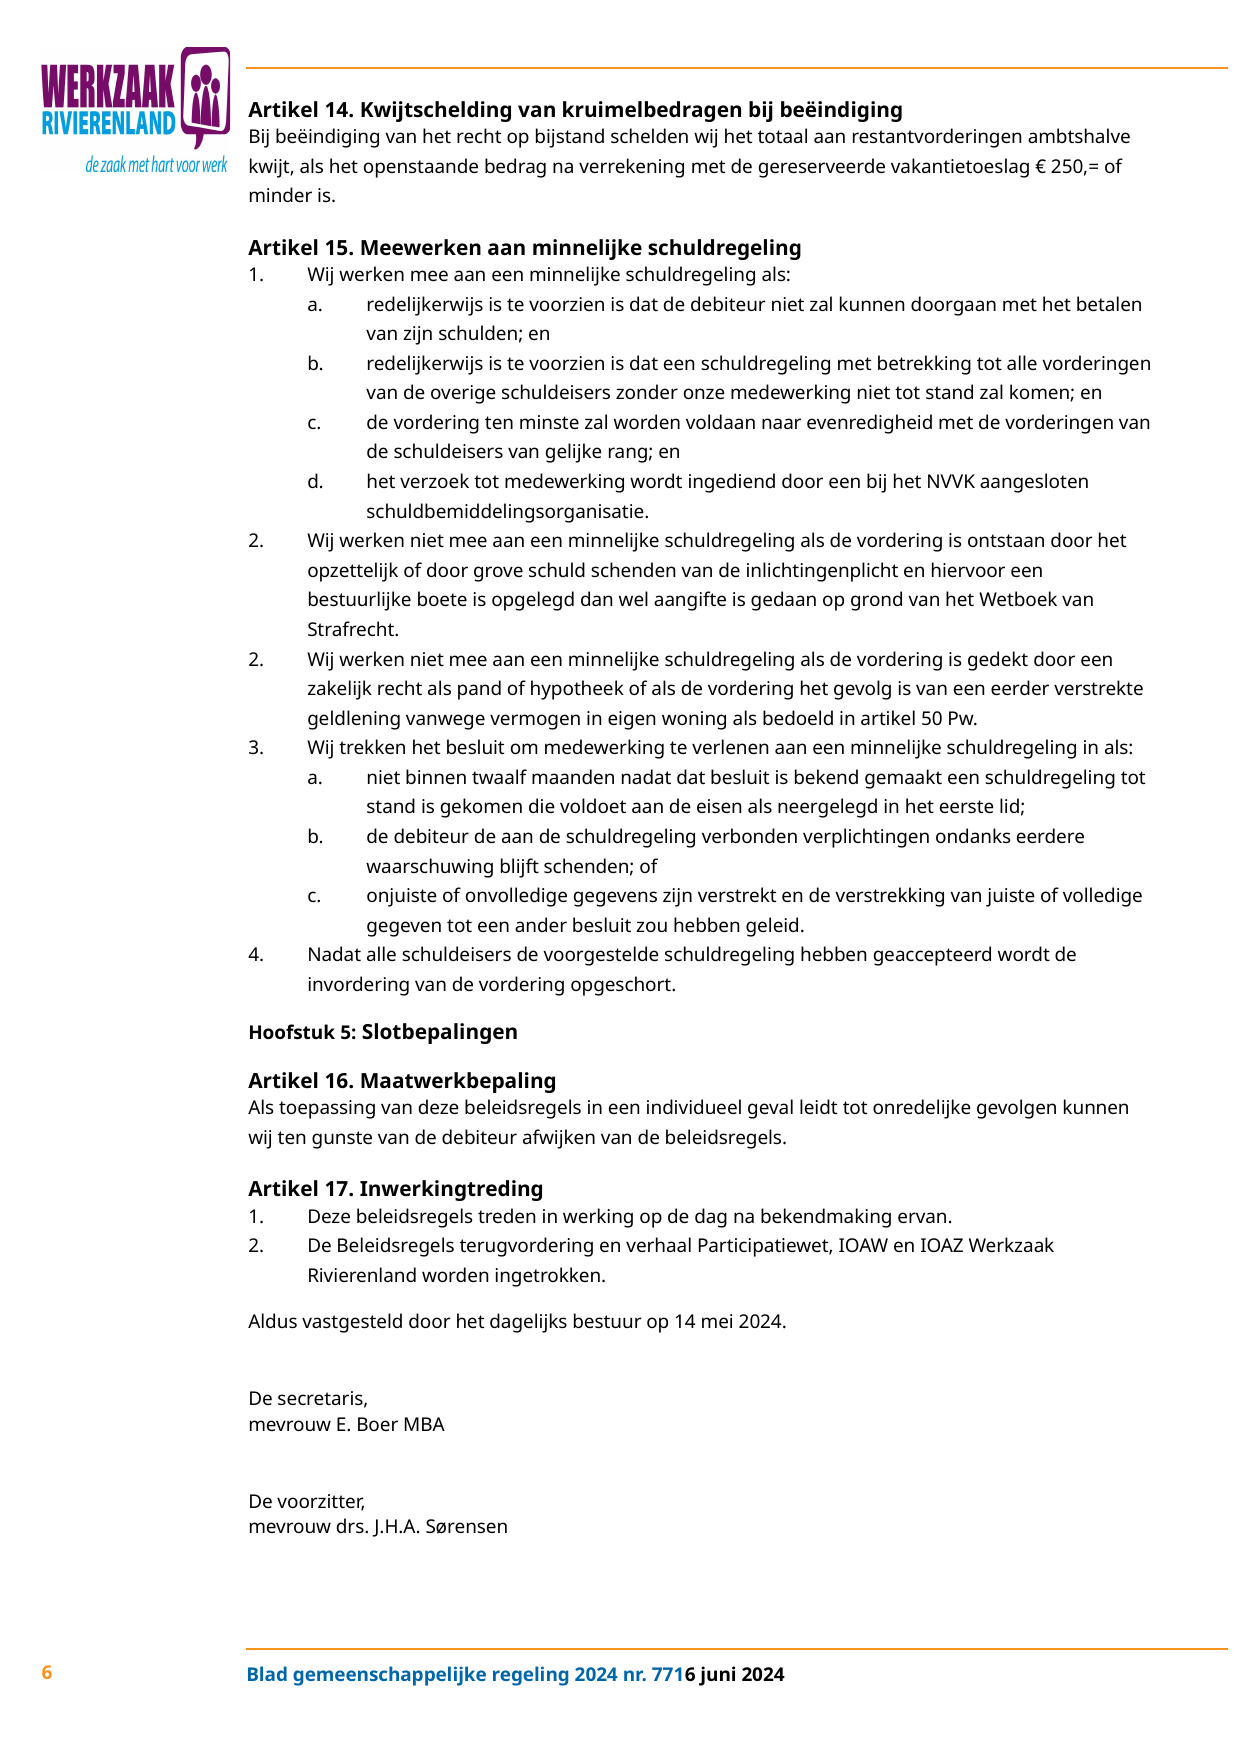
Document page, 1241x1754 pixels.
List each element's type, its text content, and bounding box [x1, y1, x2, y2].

list onjuiste of onvolledige gegevens zijn verstrekt en de verstrekking van juiste of volledige gegeven tot een ander besluit zou hebben geleid. [307, 882, 1152, 938]
text mevrouw drs. J.H.A. Sørensen [248, 1514, 1152, 1539]
list redelijkerwijs is te voorzien is dat een schuldregeling met betrekking tot alle vorderingen van de overige schuldeisers zonder onze medewerking niet tot stand zal komen; en [307, 350, 1152, 405]
text Aldus vastgesteld door het dagelijks bestuur op 14 mei 2024. [248, 1308, 1152, 1333]
list de vordering ten minste zal worden voldaan naar evenredigheid met de vorderingen van de schuldeisers van gelijke rang; en [307, 409, 1152, 464]
list Wij trekken het besluit om medewerking te verlenen aan een minnelijke schuldregeling in als: [248, 734, 1152, 760]
list De Beleidsregels terugvordering en verhaal Participatiewet, IOAW en IOAZ Werkzaak Rivierenland worden ingetrokken. [248, 1233, 1152, 1288]
list Wij werken mee aan een minnelijke schuldregeling als: [248, 261, 1152, 287]
text Artikel 14. Kwijtschelding van kruimelbedragen bij beëindiging [248, 95, 1152, 123]
text Hoofstuk 5: Slotbepalingen [248, 1017, 1152, 1045]
text De voorzitter, [248, 1488, 1152, 1514]
list Nadat alle schuldeisers de voorgestelde schuldregeling hebben geaccepteerd wordt de invordering van de vordering opgeschort. [248, 942, 1152, 997]
list Wij werken niet mee aan een minnelijke schuldregeling als de vordering is gedekt door een zakelijk recht als pand of hypotheek of als de vordering het gevolg is van een eerder verstrekte geldlening vanwege vermogen in eigen woning als bedoeld in artikel 50 Pw. [248, 646, 1152, 731]
text Artikel 15. Meewerken aan minnelijke schuldregeling [248, 233, 1152, 261]
list niet binnen twaalf maanden nadat dat besluit is bekend gemaakt een schuldregeling tot stand is gekomen die voldoet aan de eisen als neergelegd in het eerste lid; [307, 764, 1152, 819]
text mevrouw E. Boer MBA [248, 1411, 1152, 1436]
list het verzoek tot medewerking wordt ingediend door een bij het NVVK aangesloten schuldbemiddelingsorganisatie. [307, 468, 1152, 524]
list de debiteur de aan de schuldregeling verbonden verplichtingen ondanks eerdere waarschuwing blijft schenden; of [307, 823, 1152, 879]
text Artikel 16. Maatwerkbepaling [248, 1066, 1152, 1094]
text Als toepassing van deze beleidsregels in een individueel geval leidt tot onredelijke gevolgen kunnen wij ten gunste van de debiteur afwijken van de beleidsregels. [248, 1094, 1152, 1150]
list Wij werken niet mee aan een minnelijke schuldregeling als de vordering is ontstaan door het opzettelijk of door grove schuld schenden van de inlichtingenplicht en hiervoor een bestuurlijke boete is opgelegd dan wel aangifte is gedaan op grond van het Wetboek van Strafrecht. [248, 527, 1152, 642]
text Artikel 17. Inwerkingtreding [248, 1174, 1152, 1203]
text Bij beëindiging van het recht op bijstand schelden wij het totaal aan restantvorderingen ambtshalve kwijt, als het openstaande bedrag na verrekening met de gereserveerde vakantietoeslag € 250,= of minder is. [248, 123, 1152, 208]
list redelijkerwijs is te voorzien is dat de debiteur niet zal kunnen doorgaan met het betalen van zijn schulden; en [307, 291, 1152, 346]
picture [41, 47, 231, 172]
list Deze beleidsregels treden in werking op de dag na bekendmaking ervan. [248, 1203, 1152, 1229]
text De secretaris, [248, 1385, 1152, 1411]
